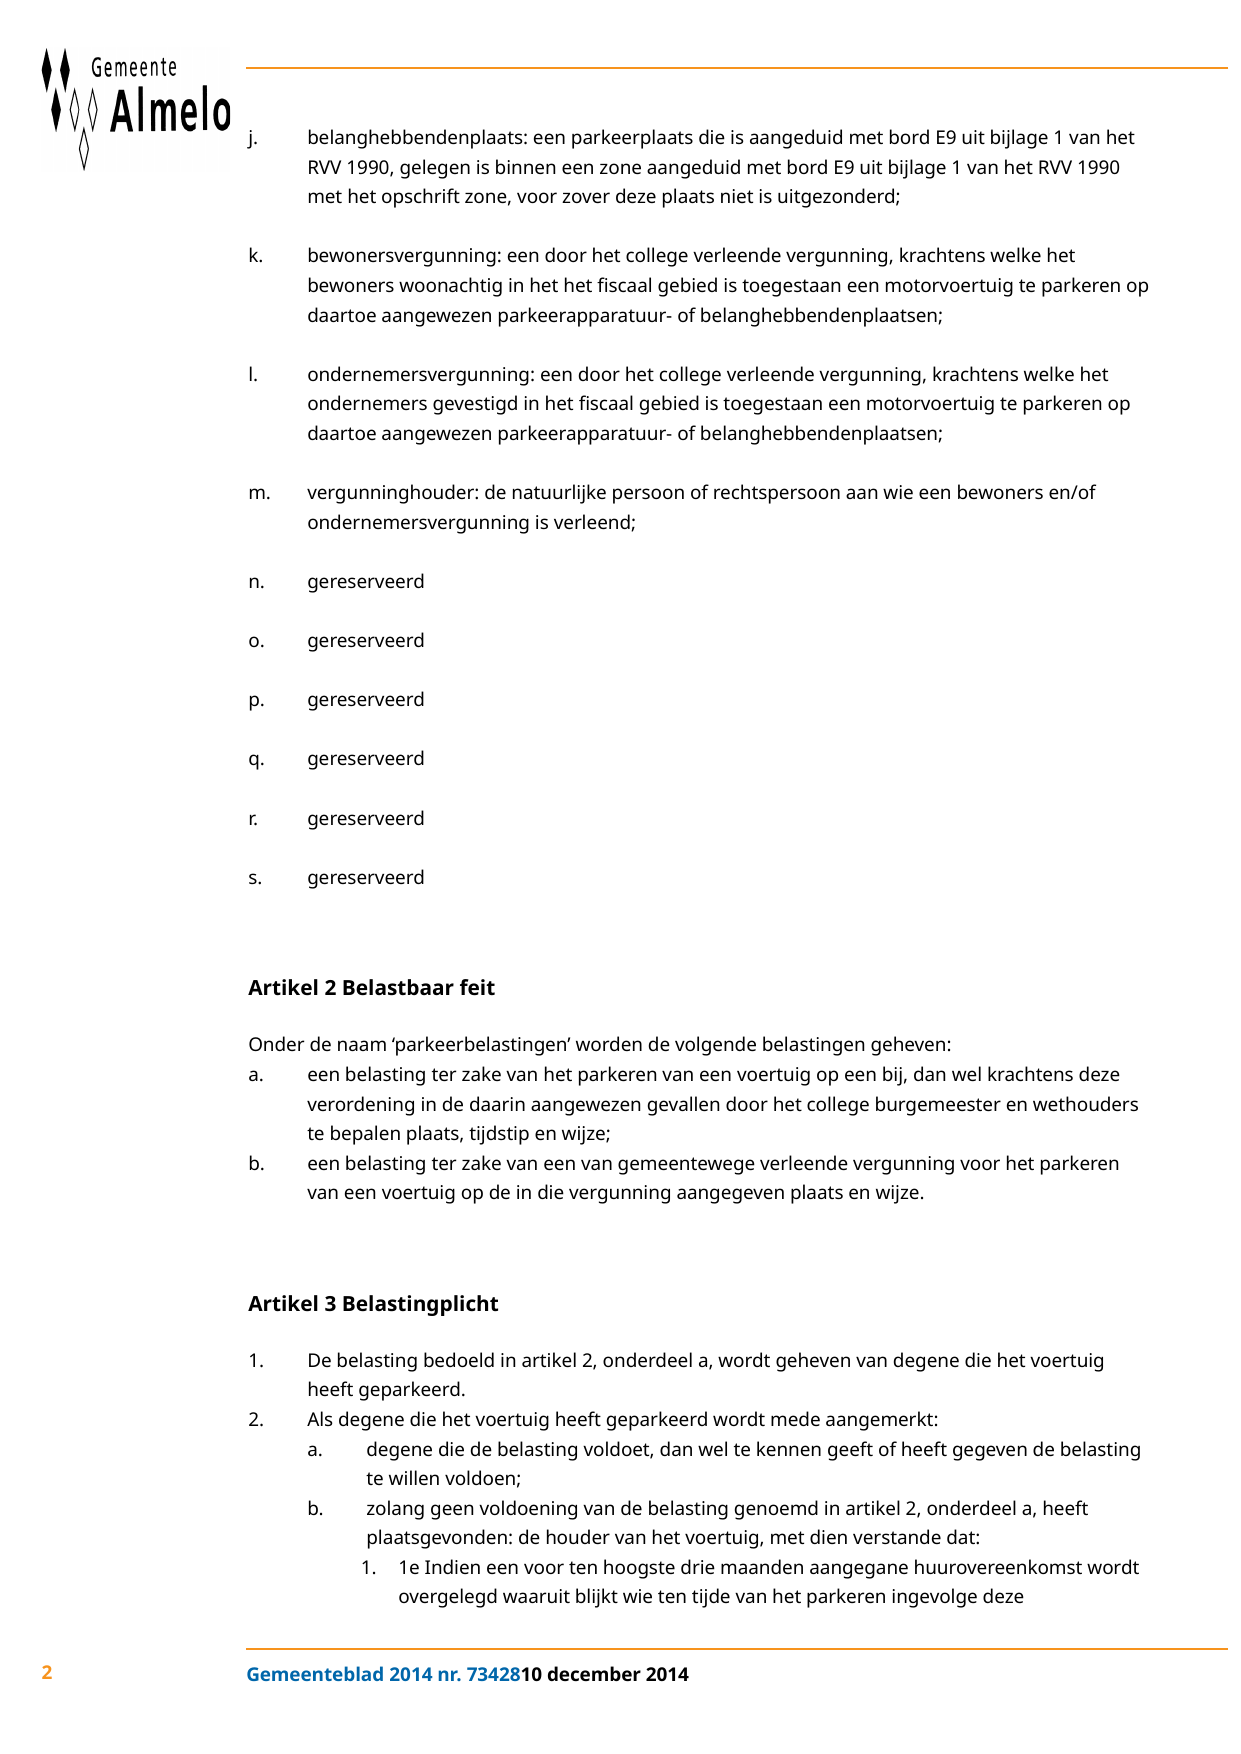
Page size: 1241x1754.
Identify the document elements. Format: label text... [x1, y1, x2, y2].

list gereserveerd [248, 864, 1152, 890]
list gereserveerd [248, 568, 1152, 594]
list gereserveerd [248, 746, 1152, 771]
list bewonersvergunning: een door het college verleende vergunning, krachtens welke het bewoners woonachtig in het het fiscaal gebied is toegestaan een motorvoertuig te parkeren op daartoe aangewezen parkeerapparatuur- of belanghebbendenplaatsen; [248, 243, 1152, 328]
text Artikel 2 Belastbaar feit [248, 973, 1152, 1002]
picture [41, 47, 231, 172]
list 1e Indien een voor ten hoogste drie maanden aangegane huurovereenkomst wordt overgelegd waaruit blijkt wie ten tijde van het parkeren ingevolge deze [361, 1554, 1152, 1609]
list een belasting ter zake van het parkeren van een voertuig op een bij, dan wel krachtens deze verordening in de daarin aangewezen gevallen door het college burgemeester en wethouders te bepalen plaats, tijdstip en wijze; [248, 1061, 1152, 1146]
list Als degene die het voertuig heeft geparkeerd wordt mede aangemerkt: [248, 1406, 1152, 1432]
list vergunninghouder: de natuurlijke persoon of rechtspersoon aan wie een bewoners en/of ondernemersvergunning is verleend; [248, 479, 1152, 535]
list gereserveerd [248, 627, 1152, 653]
list belanghebbendenplaats: een parkeerplaats die is aangeduid met bord E9 uit bijlage 1 van het RVV 1990, gelegen is binnen een zone aangeduid met bord E9 uit bijlage 1 van het RVV 1990 met het opschrift zone, voor zover deze plaats niet is uitgezonderd; [248, 124, 1152, 209]
text Onder de naam ‘parkeerbelastingen’ worden de volgende belastingen geheven: [248, 1032, 1152, 1057]
list degene die de belasting voldoet, dan wel te kennen geeft of heeft gegeven de belasting te willen voldoen; [307, 1436, 1152, 1491]
list gereserveerd [248, 805, 1152, 831]
text Artikel 3 Belastingplicht [248, 1289, 1152, 1317]
list ondernemersvergunning: een door het college verleende vergunning, krachtens welke het ondernemers gevestigd in het fiscaal gebied is toegestaan een motorvoertuig te parkeren op daartoe aangewezen parkeerapparatuur- of belanghebbendenplaatsen; [248, 361, 1152, 446]
list een belasting ter zake van een van gemeentewege verleende vergunning voor het parkeren van een voertuig op de in die vergunning aangegeven plaats en wijze. [248, 1150, 1152, 1205]
list De belasting bedoeld in artikel 2, onderdeel a, wordt geheven van degene die het voertuig heeft geparkeerd. [248, 1347, 1152, 1402]
list gereserveerd [248, 686, 1152, 712]
list zolang geen voldoening van de belasting genoemd in artikel 2, onderdeel a, heeft plaatsgevonden: de houder van het voertuig, met dien verstande dat: [307, 1495, 1152, 1550]
